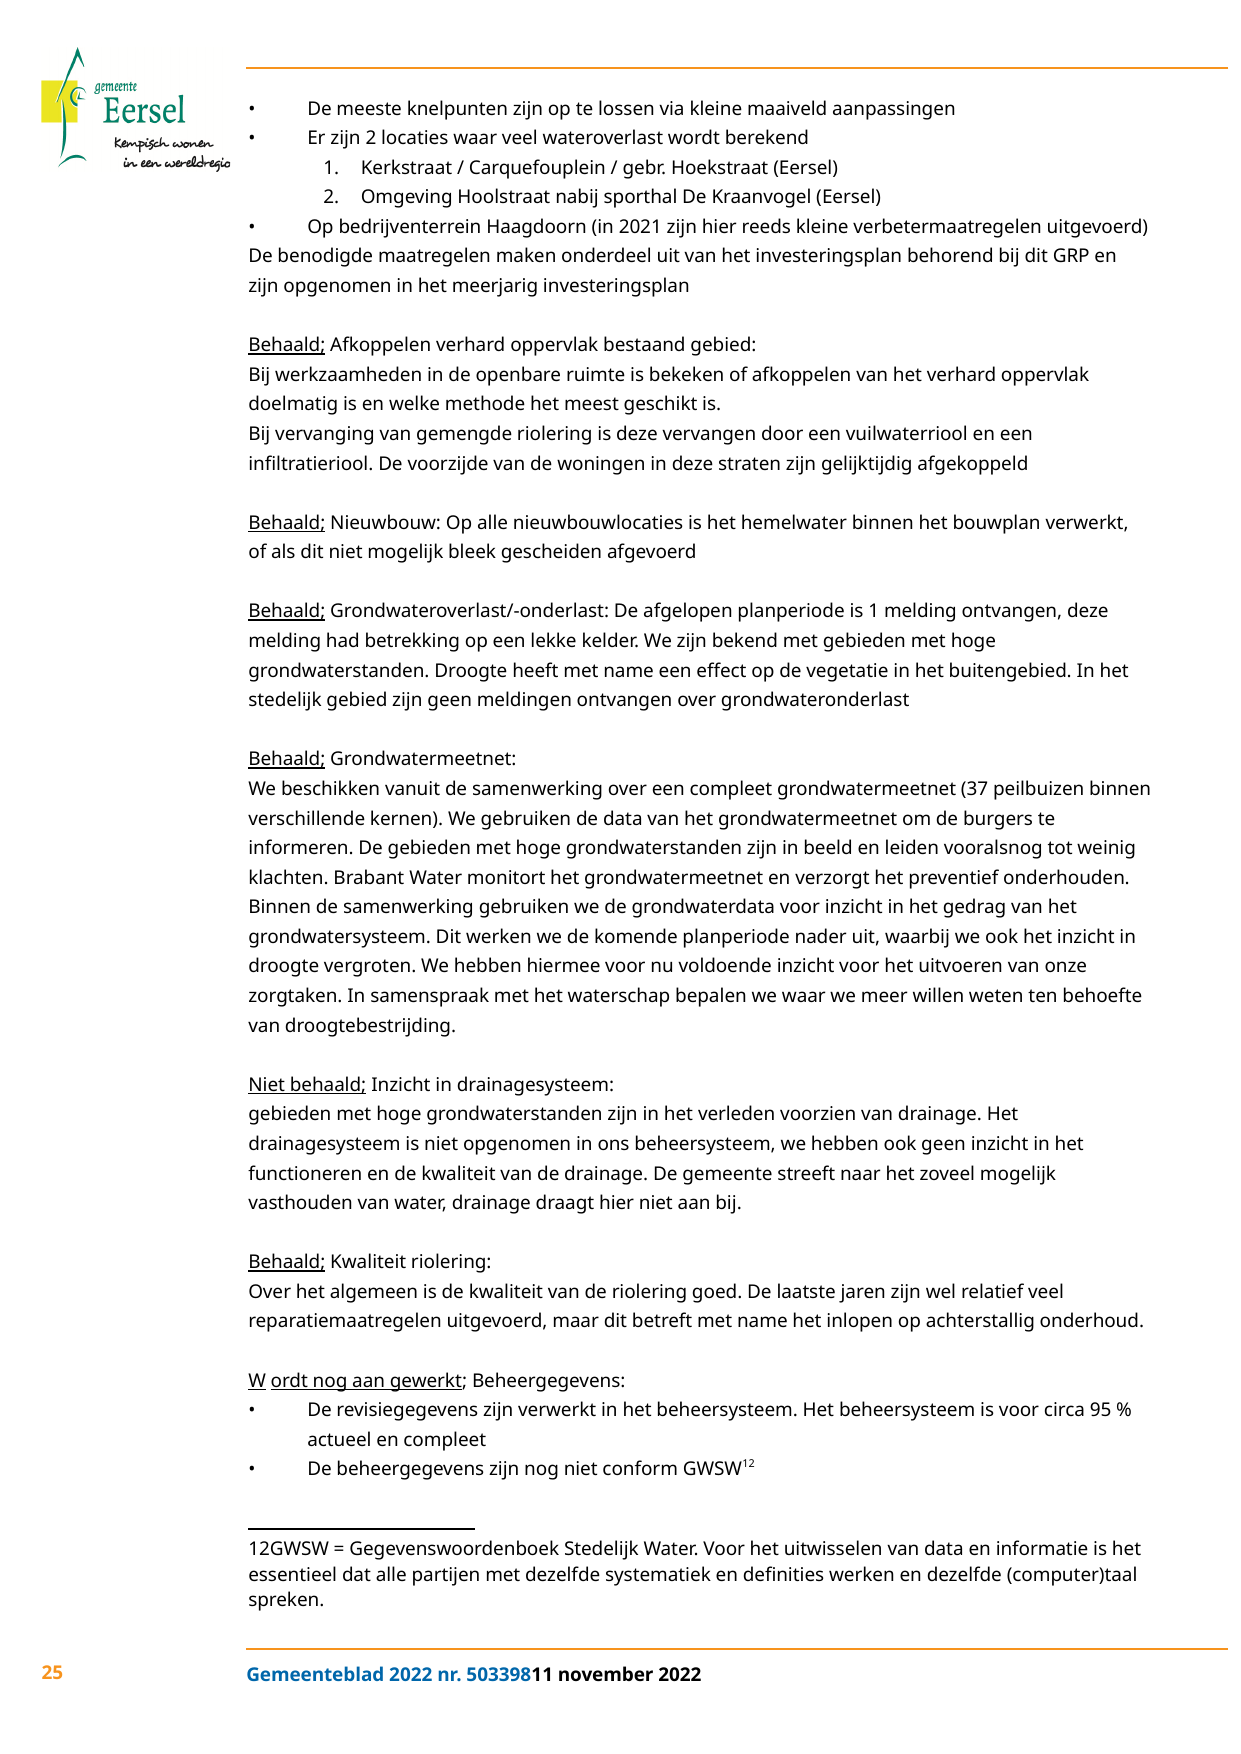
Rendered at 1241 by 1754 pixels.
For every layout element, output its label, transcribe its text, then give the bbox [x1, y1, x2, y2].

text Behaald; Kwaliteit riolering: [248, 1248, 1152, 1274]
text Over het algemeen is de kwaliteit van de riolering goed. De laatste jaren zijn wel relatief veel reparatiemaatregelen uitgevoerd, maar dit betreft met name het inlopen op achterstallig onderhoud. [248, 1278, 1152, 1333]
text gebieden met hoge grondwaterstanden zijn in het verleden voorzien van drainage. Het drainagesysteem is niet opgenomen in ons beheersysteem, we hebben ook geen inzicht in het functioneren en de kwaliteit van de drainage. De gemeente streeft naar het zoveel mogelijk vasthouden van water, drainage draagt hier niet aan bij. [248, 1101, 1152, 1215]
list GWSW = Gegevenswoordenboek Stedelijk Water. Voor het uitwisselen van data en informatie is het essentieel dat alle partijen met dezelfde systematiek en definities werken en dezelfde (computer)taal spreken. [248, 1535, 1152, 1612]
text Behaald; Grondwateroverlast/-onderlast: De afgelopen planperiode is 1 melding ontvangen, deze melding had betrekking op een lekke kelder. We zijn bekend met gebieden met hoge grondwaterstanden. Droogte heeft met name een effect op de vegetatie in het buitengebied. In het stedelijk gebied zijn geen meldingen ontvangen over grondwateronderlast [248, 598, 1152, 712]
list Kerkstraat / Carquefouplein / gebr. Hoekstraat (Eersel) [323, 154, 1152, 180]
text W ordt nog aan gewerkt; Beheergegevens: [248, 1367, 1152, 1393]
text Behaald; Grondwatermeetnet: [248, 746, 1152, 771]
list De revisiegegevens zijn verwerkt in het beheersysteem. Het beheersysteem is voor circa 95 % actueel en compleet [248, 1396, 1152, 1452]
text Bij werkzaamheden in de openbare ruimte is bekeken of afkoppelen van het verhard oppervlak doelmatig is en welke methode het meest geschikt is. [248, 361, 1152, 416]
picture [41, 47, 231, 172]
list De meeste knelpunten zijn op te lossen via kleine maaiveld aanpassingen [248, 95, 1152, 121]
list Er zijn 2 locaties waar veel wateroverlast wordt berekend [248, 124, 1152, 150]
text Bij vervanging van gemengde riolering is deze vervangen door een vuilwaterriool en een infiltratieriool. De voorzijde van de woningen in deze straten zijn gelijktijdig afgekoppeld [248, 420, 1152, 476]
text Niet behaald; Inzicht in drainagesysteem: [248, 1071, 1152, 1097]
list Op bedrijventerrein Haagdoorn (in 2021 zijn hier reeds kleine verbetermaatregelen uitgevoerd) [248, 213, 1152, 239]
text Behaald; Afkoppelen verhard oppervlak bestaand gebied: [248, 331, 1152, 357]
text Behaald; Nieuwbouw: Op alle nieuwbouwlocaties is het hemelwater binnen het bouwplan verwerkt, of als dit niet mogelijk bleek gescheiden afgevoerd [248, 509, 1152, 564]
text De benodigde maatregelen maken onderdeel uit van het investeringsplan behorend bij dit GRP en zijn opgenomen in het meerjarig investeringsplan [248, 243, 1152, 298]
list De beheergegevens zijn nog niet conform GWSW [248, 1456, 1152, 1481]
text We beschikken vanuit de samenwerking over een compleet grondwatermeetnet (37 peilbuizen binnen verschillende kernen). We gebruiken de data van het grondwatermeetnet om de burgers te informeren. De gebieden met hoge grondwaterstanden zijn in beeld en leiden vooralsnog tot weinig klachten. Brabant Water monitort het grondwatermeetnet en verzorgt het preventief onderhouden. Binnen de samenwerking gebruiken we de grondwaterdata voor inzicht in het gedrag van het grondwatersysteem. Dit werken we de komende planperiode nader uit, waarbij we ook het inzicht in droogte vergroten. We hebben hiermee voor nu voldoende inzicht voor het uitvoeren van onze zorgtaken. In samenspraak met het waterschap bepalen we waar we meer willen weten ten behoefte van droogtebestrijding. [248, 775, 1152, 1038]
list Omgeving Hoolstraat nabij sporthal De Kraanvogel (Eersel) [323, 183, 1152, 209]
